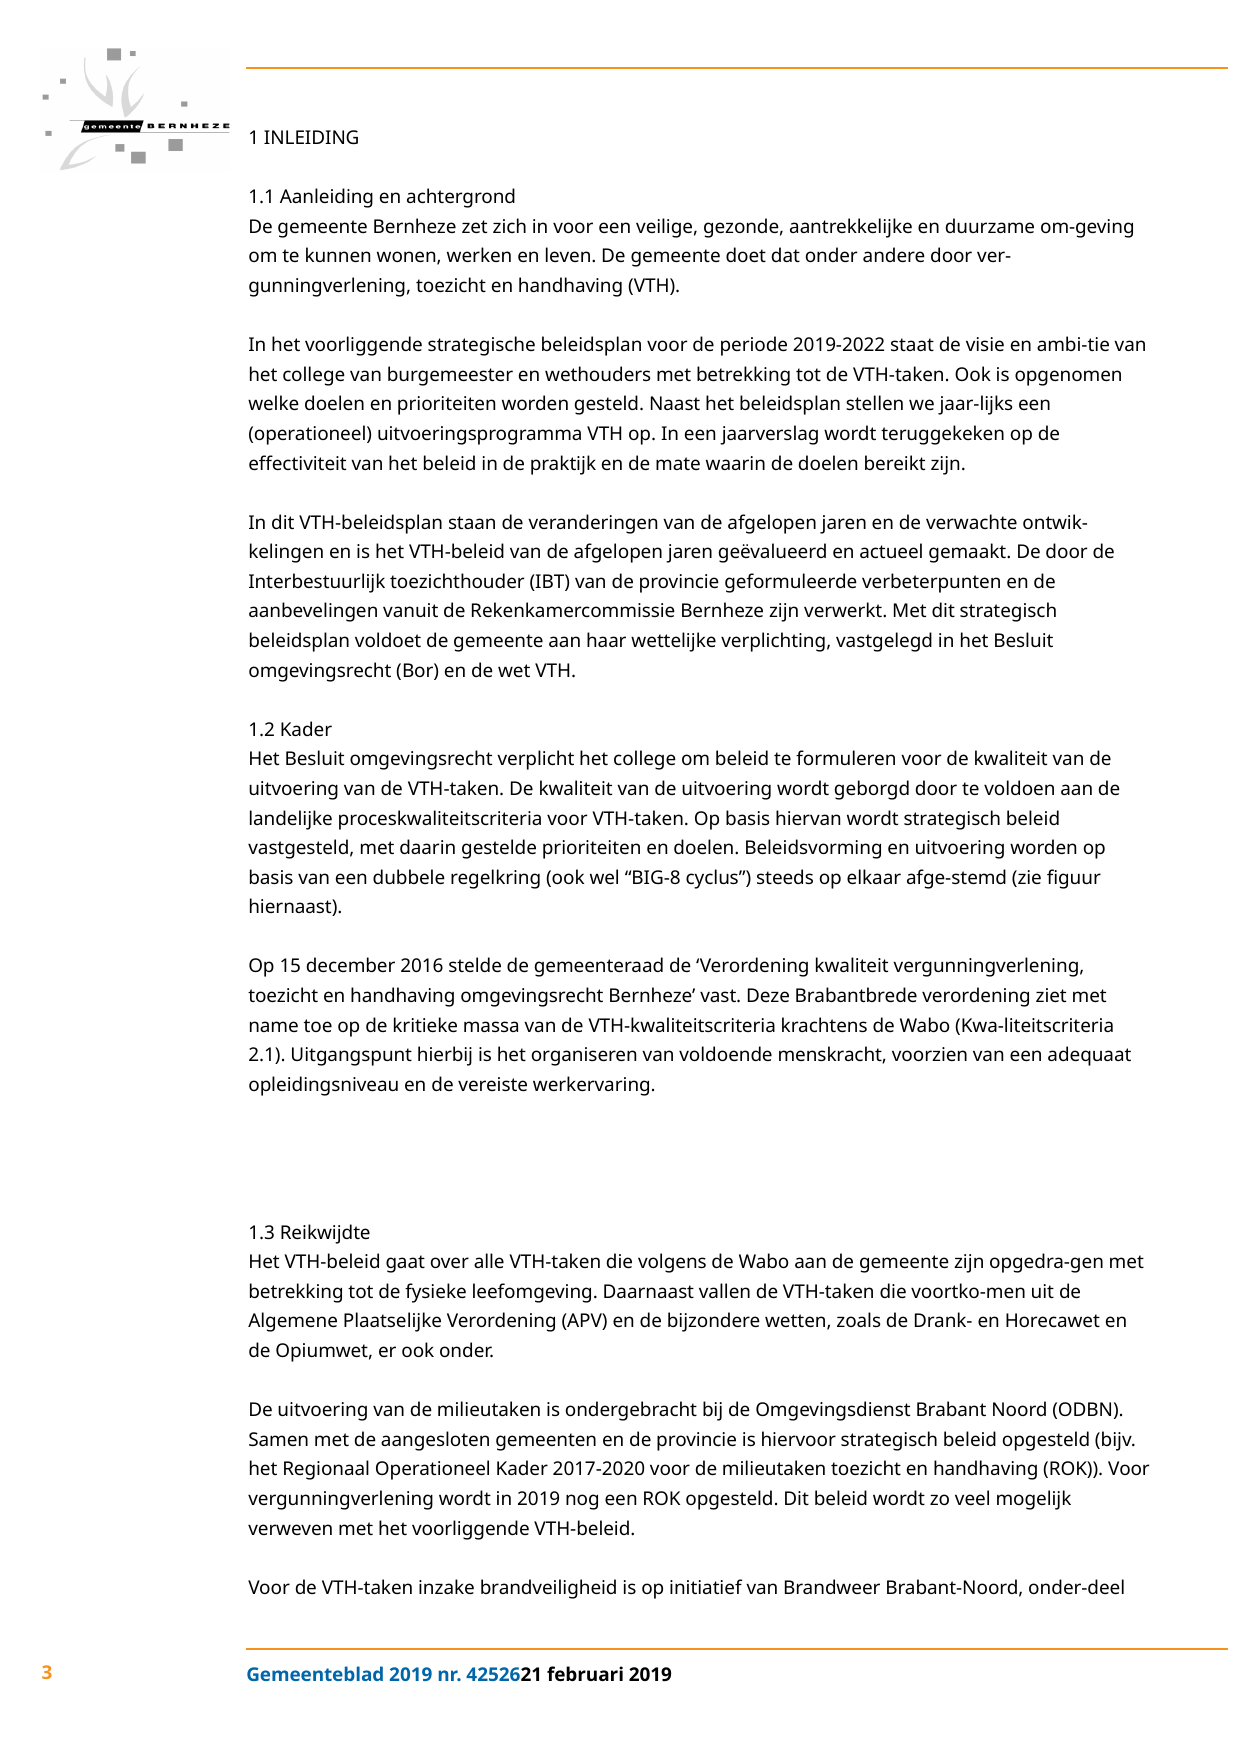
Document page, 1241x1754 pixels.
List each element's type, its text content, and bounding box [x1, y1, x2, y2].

text Voor de VTH-taken inzake brandveiligheid is op initiatief van Brandweer Brabant-Noord, onder-deel [248, 1574, 1152, 1600]
text Het VTH-beleid gaat over alle VTH-taken die volgens de Wabo aan de gemeente zijn opgedra-gen met betrekking tot de fysieke leefomgeving. Daarnaast vallen de VTH-taken die voortko-men uit de Algemene Plaatselijke Verordening (APV) en de bijzondere wetten, zoals de Drank- en Horecawet en de Opiumwet, er ook onder. [248, 1248, 1152, 1363]
text Het Besluit omgevingsrecht verplicht het college om beleid te formuleren voor de kwaliteit van de uitvoering van de VTH-taken. De kwaliteit van de uitvoering wordt geborgd door te voldoen aan de landelijke proceskwaliteitscriteria voor VTH-taken. Op basis hiervan wordt strategisch beleid vastgesteld, met daarin gestelde prioriteiten en doelen. Beleidsvorming en uitvoering worden op basis van een dubbele regelkring (ook wel “BIG-8 cyclus”) steeds op elkaar afge-stemd (zie figuur hiernaast). [248, 746, 1152, 919]
text De gemeente Bernheze zet zich in voor een veilige, gezonde, aantrekkelijke en duurzame om-geving om te kunnen wonen, werken en leven. De gemeente doet dat onder andere door ver-gunningverlening, toezicht en handhaving (VTH). [248, 213, 1152, 298]
text 1.2 Kader [248, 716, 1152, 742]
text In dit VTH-beleidsplan staan de veranderingen van de afgelopen jaren en de verwachte ontwik-kelingen en is het VTH-beleid van de afgelopen jaren geëvalueerd en actueel gemaakt. De door de Interbestuurlijk toezichthouder (IBT) van de provincie geformuleerde verbeterpunten en de aanbevelingen vanuit de Rekenkamercommissie Bernheze zijn verwerkt. Met dit strategisch beleidsplan voldoet de gemeente aan haar wettelijke verplichting, vastgelegd in het Besluit omgevingsrecht (Bor) en de wet VTH. [248, 509, 1152, 683]
text 1 INLEIDING [248, 124, 1152, 150]
picture [41, 47, 231, 172]
text 1.3 Reikwijdte [248, 1219, 1152, 1245]
text In het voorliggende strategische beleidsplan voor de periode 2019-2022 staat de visie en ambi-tie van het college van burgemeester en wethouders met betrekking tot de VTH-taken. Ook is opgenomen welke doelen en prioriteiten worden gesteld. Naast het beleidsplan stellen we jaar-lijks een (operationeel) uitvoeringsprogramma VTH op. In een jaarverslag wordt teruggekeken op de effectiviteit van het beleid in de praktijk en de mate waarin de doelen bereikt zijn. [248, 331, 1152, 476]
text 1.1 Aanleiding en achtergrond [248, 183, 1152, 209]
text Op 15 december 2016 stelde de gemeenteraad de ‘Verordening kwaliteit vergunningverlening, toezicht en handhaving omgevingsrecht Bernheze’ vast. Deze Brabantbrede verordening ziet met name toe op de kritieke massa van de VTH-kwaliteitscriteria krachtens de Wabo (Kwa-liteitscriteria 2.1). Uitgangspunt hierbij is het organiseren van voldoende menskracht, voorzien van een adequaat opleidingsniveau en de vereiste werkervaring. [248, 953, 1152, 1097]
text De uitvoering van de milieutaken is ondergebracht bij de Omgevingsdienst Brabant Noord (ODBN). Samen met de aangesloten gemeenten en de provincie is hiervoor strategisch beleid opgesteld (bijv. het Regionaal Operationeel Kader 2017-2020 voor de milieutaken toezicht en handhaving (ROK)). Voor vergunningverlening wordt in 2019 nog een ROK opgesteld. Dit beleid wordt zo veel mogelijk verweven met het voorliggende VTH-beleid. [248, 1396, 1152, 1541]
